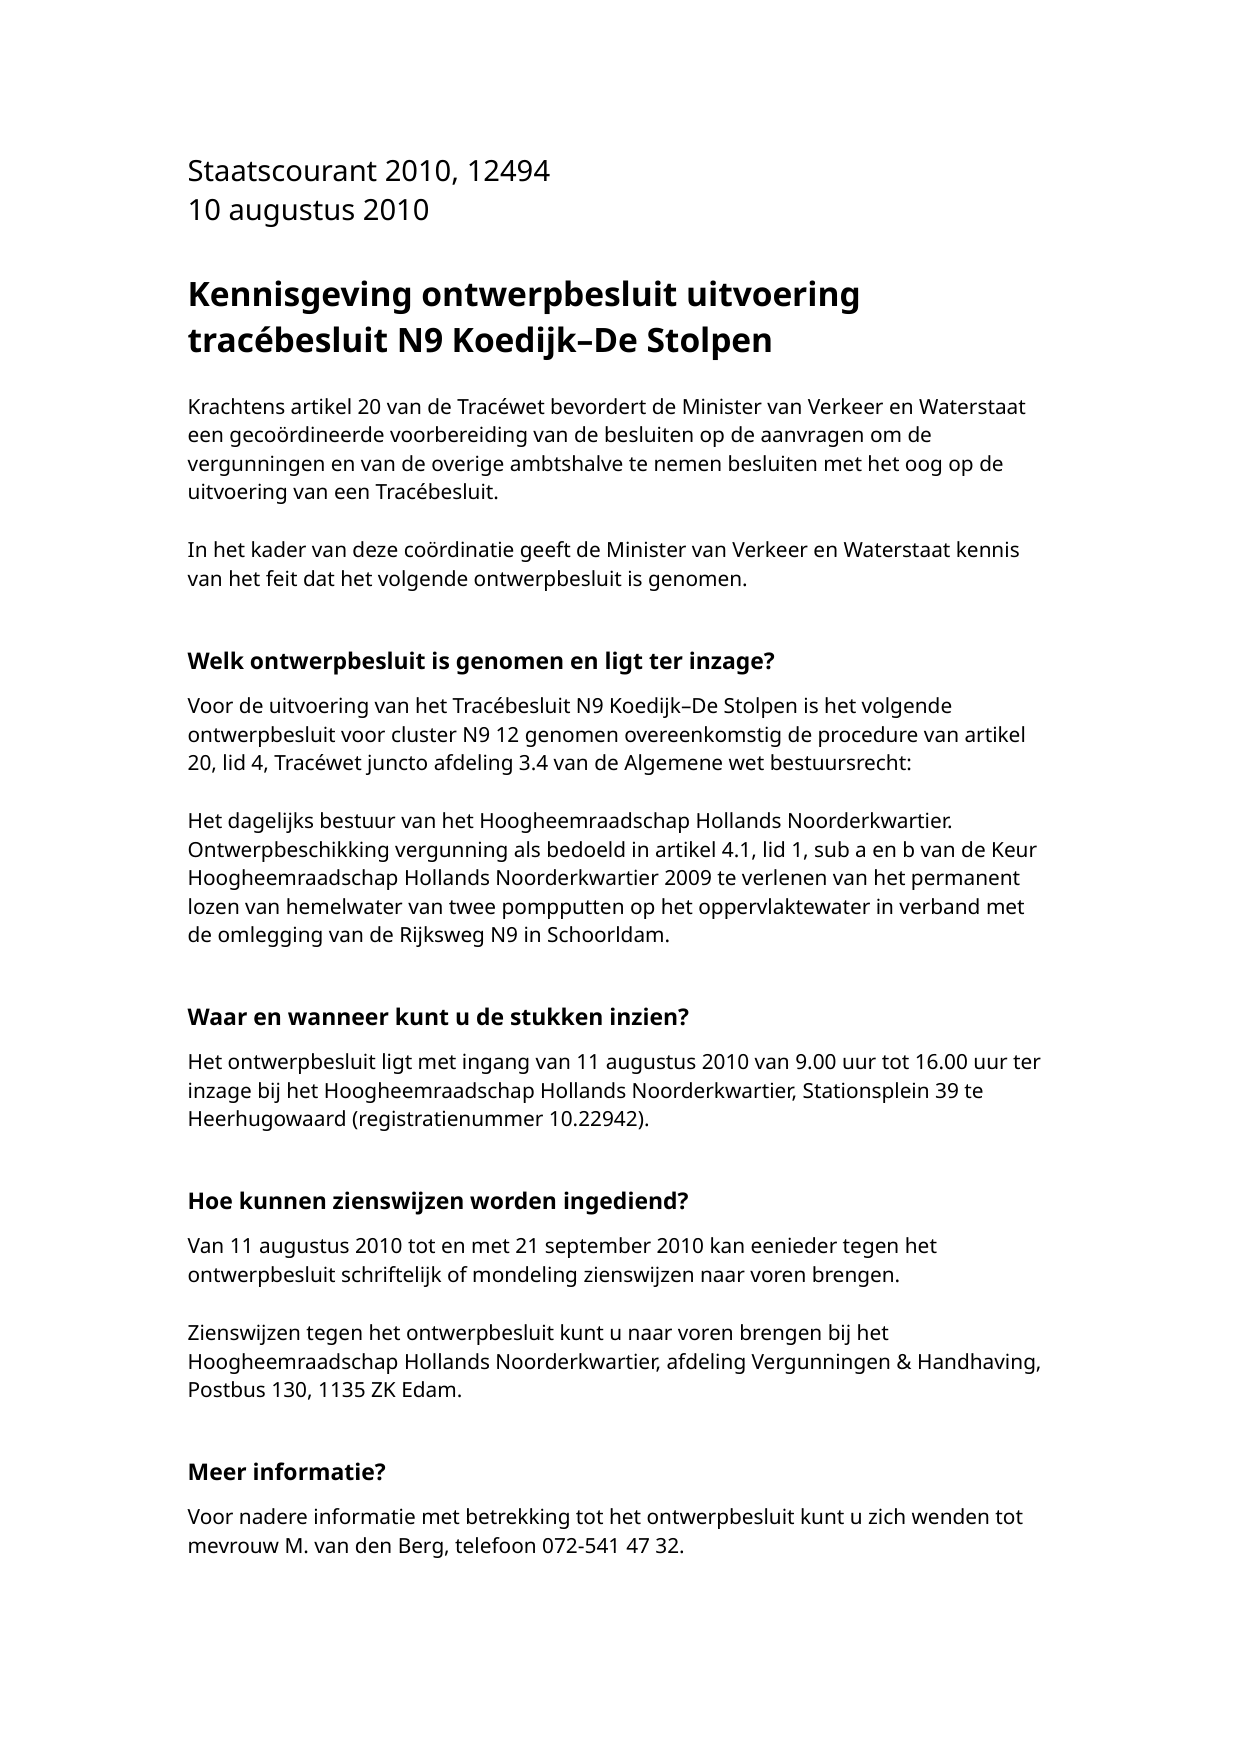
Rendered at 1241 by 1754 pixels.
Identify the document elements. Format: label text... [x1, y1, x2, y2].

text Voor de uitvoering van het Tracébesluit N9 Koedijk–De Stolpen is het volgende ontwerpbesluit voor cluster N9 12 genomen overeenkomstig de procedure van artikel 20, lid 4, Tracéwet juncto afdeling 3.4 van de Algemene wet bestuursrecht: [187, 691, 1053, 777]
text Van 11 augustus 2010 tot en met 21 september 2010 kan eenieder tegen het ontwerpbesluit schriftelijk of mondeling zienswijzen naar voren brengen. [187, 1232, 1053, 1288]
text Het ontwerpbesluit ligt met ingang van 11 augustus 2010 van 9.00 uur tot 16.00 uur ter inzage bij het Hoogheemraadschap Hollands Noorderkwartier, Stationsplein 39 te Heerhugowaard (registratienummer 10.22942). [187, 1047, 1053, 1133]
text Voor nadere informatie met betrekking tot het ontwerpbesluit kunt u zich wenden tot mevrouw M. van den Berg, telefoon 072-541 47 32. [187, 1502, 1053, 1559]
text Krachtens artikel 20 van de Tracéwet bevordert de Minister van Verkeer en Waterstaat een gecoördineerde voorbereiding van de besluiten op de aanvragen om de vergunningen en van de overige ambtshalve te nemen besluiten met het oog op de uitvoering van een Tracébesluit. [187, 392, 1053, 506]
subtitle Kennisgeving ontwerpbesluit uitvoering tracébesluit N9 Koedijk–De Stolpen [187, 271, 1053, 362]
subtitle Waar en wanneer kunt u de stukken inzien? [187, 1001, 1053, 1032]
text Het dagelijks bestuur van het Hoogheemraadschap Hollands Noorderkwartier. Ontwerpbeschikking vergunning als bedoeld in artikel 4.1, lid 1, sub a en b van de Keur Hoogheemraadschap Hollands Noorderkwartier 2009 te verlenen van het permanent lozen van hemelwater van twee pompputten op het oppervlaktewater in verband met de omlegging van de Rijksweg N9 in Schoorldam. [187, 807, 1053, 949]
text 10 augustus 2010 [187, 190, 1053, 229]
subtitle Hoe kunnen zienswijzen worden ingediend? [187, 1185, 1053, 1217]
text In het kader van deze coördinatie geeft de Minister van Verkeer en Waterstaat kennis van het feit dat het volgende ontwerpbesluit is genomen. [187, 536, 1053, 592]
text Zienswijzen tegen het ontwerpbesluit kunt u naar voren brengen bij het Hoogheemraadschap Hollands Noorderkwartier, afdeling Vergunningen & Handhaving, Postbus 130, 1135 ZK Edam. [187, 1318, 1053, 1404]
subtitle Meer informatie? [187, 1456, 1053, 1487]
text Staatscourant 2010, 12494 [187, 150, 1053, 190]
subtitle Welk ontwerpbesluit is genomen en ligt ter inzage? [187, 645, 1053, 676]
